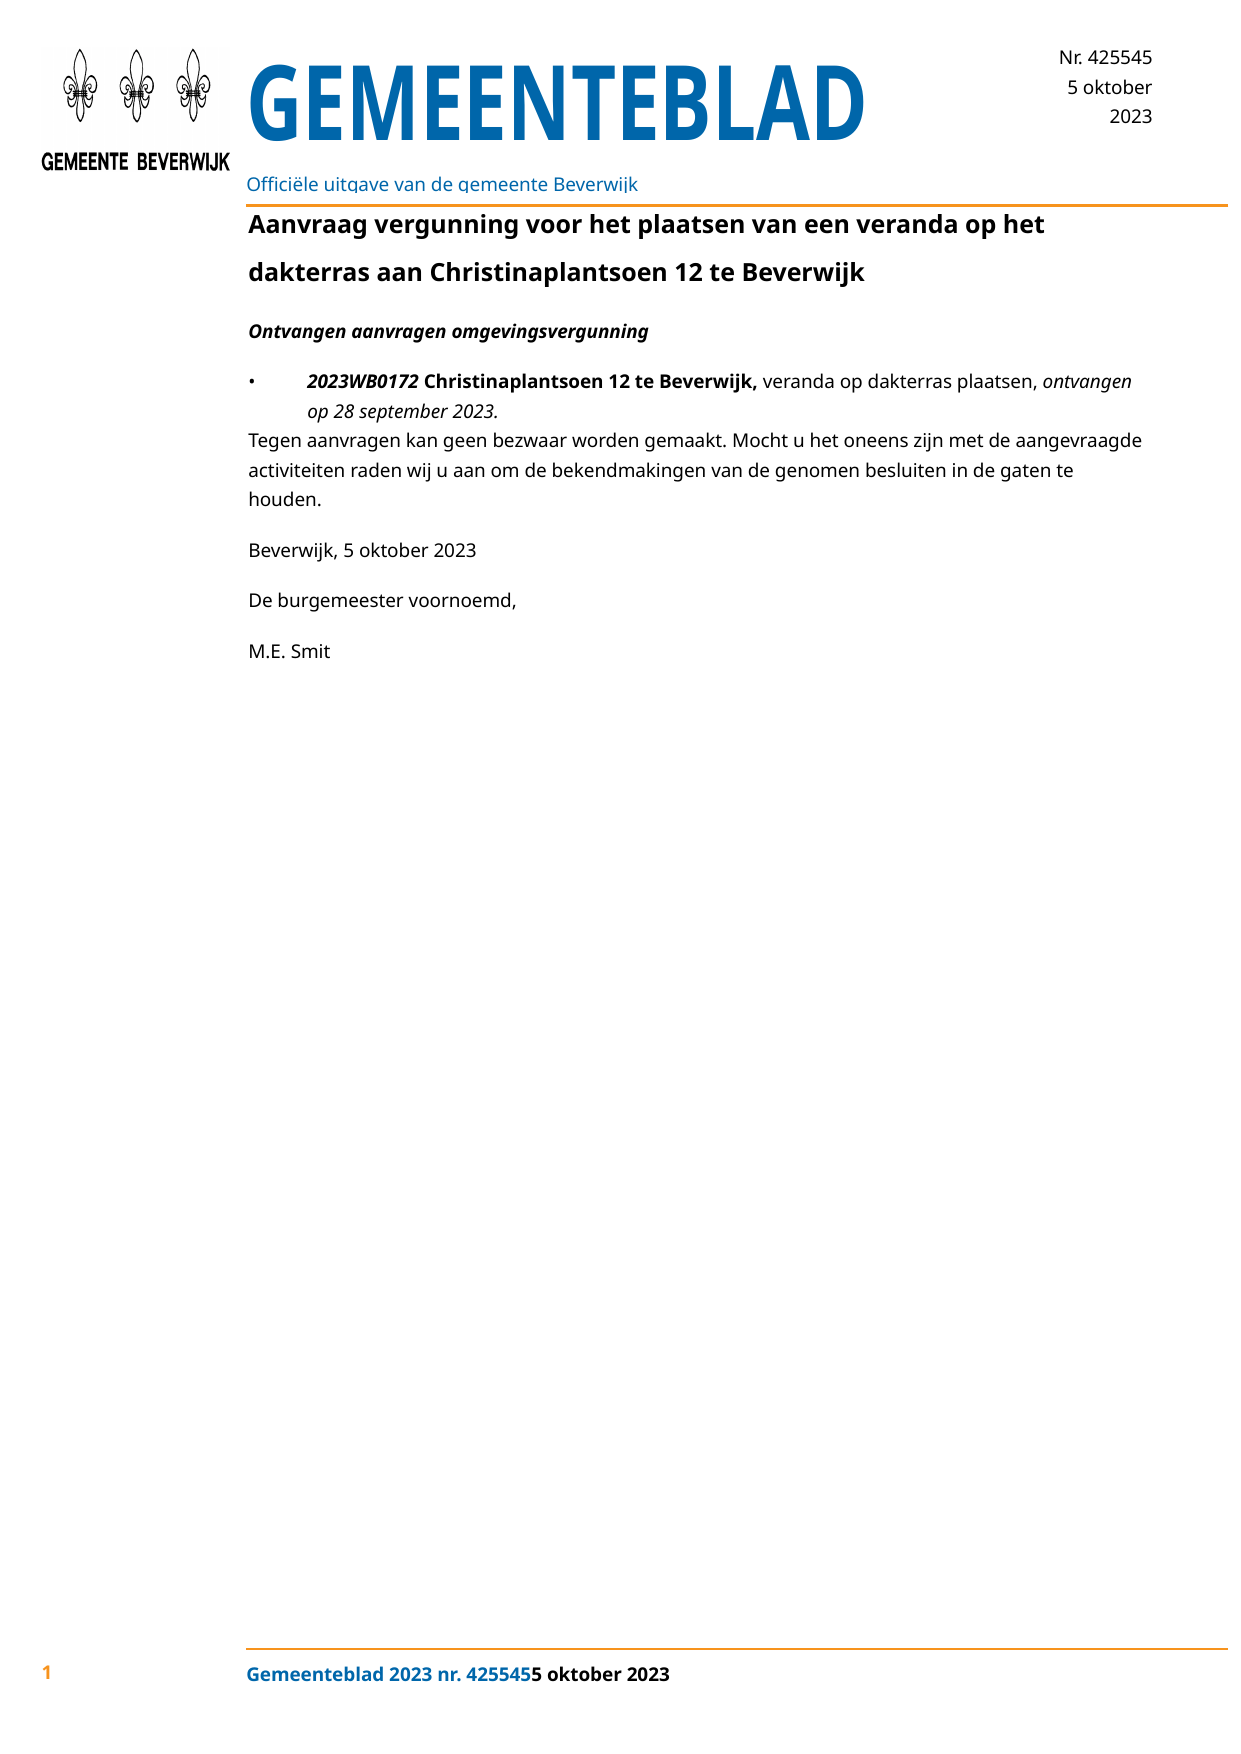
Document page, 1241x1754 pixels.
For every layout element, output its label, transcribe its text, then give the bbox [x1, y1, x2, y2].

picture [41, 47, 231, 172]
text Ontvangen aanvragen omgevingsvergunning [248, 318, 1152, 344]
text De burgemeester voornoemd, [248, 587, 1152, 613]
text Beverwijk, 5 oktober 2023 [248, 537, 1152, 563]
text M.E. Smit [248, 638, 1152, 664]
text Aanvraag vergunning voor het plaatsen van een veranda op het dakterras aan Christinaplantsoen 12 te Beverwijk [248, 207, 1152, 288]
text Tegen aanvragen kan geen bezwaar worden gemaakt. Mocht u het oneens zijn met de aangevraagde activiteiten raden wij u aan om de bekendmakingen van de genomen besluiten in de gaten te houden. [248, 427, 1152, 512]
list 2023WB0172 Christinaplantsoen 12 te Beverwijk, veranda op dakterras plaatsen, ontvangen op 28 september 2023. [248, 368, 1152, 424]
